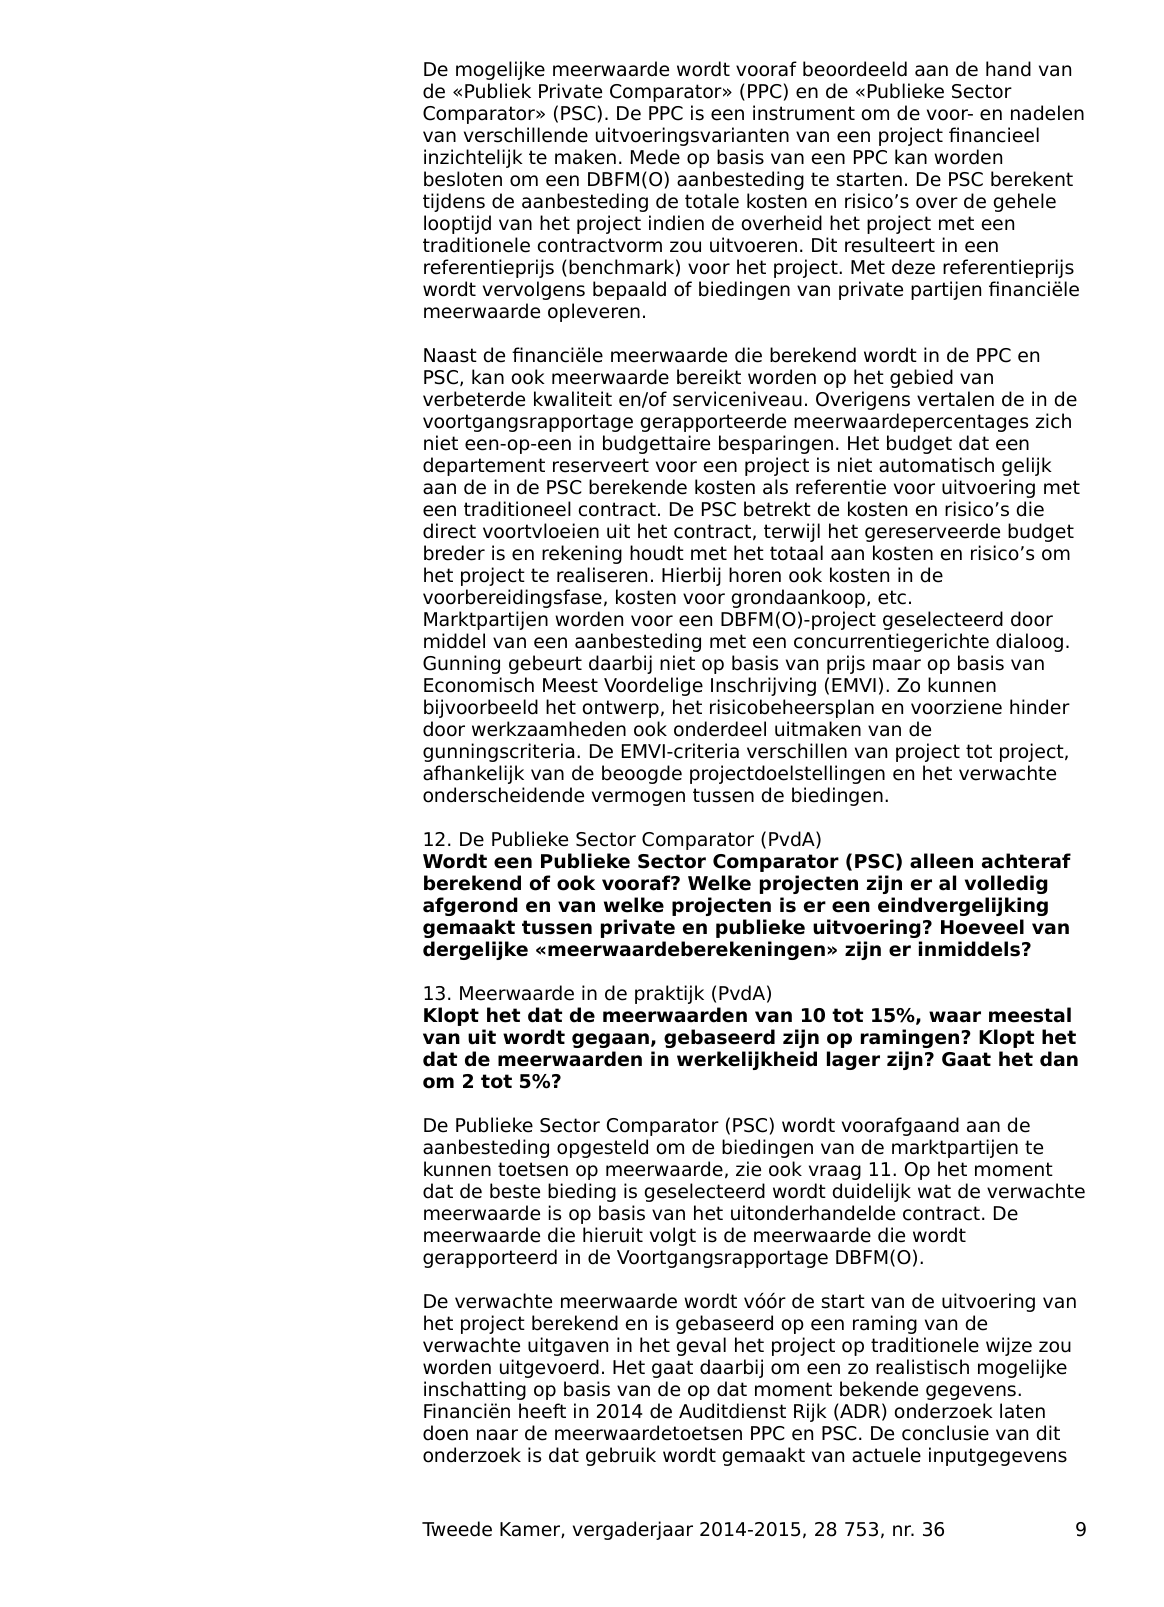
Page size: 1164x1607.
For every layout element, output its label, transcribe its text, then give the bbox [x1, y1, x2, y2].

text 12. De Publieke Sector Comparator (PvdA) [422, 829, 1087, 851]
text De verwachte meerwaarde wordt vóór de start van de uitvoering van het project berekend en is gebaseerd op een raming van de verwachte uitgaven in het geval het project op traditionele wijze zou worden uitgevoerd. Het gaat daarbij om een zo realistisch mogelijke inschatting op basis van de op dat moment bekende gegevens. Financiën heeft in 2014 de Auditdienst Rijk (ADR) onderzoek laten doen naar de meerwaardetoetsen PPC en PSC. De conclusie van dit onderzoek is dat gebruik wordt gemaakt van actuele inputgegevens [422, 1291, 1087, 1467]
text Marktpartijen worden voor een DBFM(O)-project geselecteerd door middel van een aanbesteding met een concurrentiegerichte dialoog. Gunning gebeurt daarbij niet op basis van prijs maar op basis van Economisch Meest Voordelige Inschrijving (EMVI). Zo kunnen bijvoorbeeld het ontwerp, het risicobeheersplan en voorziene hinder door werkzaamheden ook onderdeel uitmaken van de gunningscriteria. De EMVI-criteria verschillen van project tot project, afhankelijk van de beoogde projectdoelstellingen en het verwachte onderscheidende vermogen tussen de biedingen. [422, 609, 1087, 807]
text De Publieke Sector Comparator (PSC) wordt voorafgaand aan de aanbesteding opgesteld om de biedingen van de marktpartijen te kunnen toetsen op meerwaarde, zie ook vraag 11. Op het moment dat de beste bieding is geselecteerd wordt duidelijk wat de verwachte meerwaarde is op basis van het uitonderhandelde contract. De meerwaarde die hieruit volgt is de meerwaarde die wordt gerapporteerd in de Voortgangsrapportage DBFM(O). [422, 1115, 1087, 1269]
text Wordt een Publieke Sector Comparator (PSC) alleen achteraf berekend of ook vooraf? Welke projecten zijn er al volledig afgerond en van welke projecten is er een eindvergelijking gemaakt tussen private en publieke uitvoering? Hoeveel van dergelijke «meerwaardeberekeningen» zijn er inmiddels? [422, 851, 1087, 961]
text Klopt het dat de meerwaarden van 10 tot 15%, waar meestal van uit wordt gegaan, gebaseerd zijn op ramingen? Klopt het dat de meerwaarden in werkelijkheid lager zijn? Gaat het dan om 2 tot 5%? [422, 1005, 1087, 1093]
text De mogelijke meerwaarde wordt vooraf beoordeeld aan de hand van de «Publiek Private Comparator» (PPC) en de «Publieke Sector Comparator» (PSC). De PPC is een instrument om de voor- en nadelen van verschillende uitvoeringsvarianten van een project financieel inzichtelijk te maken. Mede op basis van een PPC kan worden besloten om een DBFM(O) aanbesteding te starten. De PSC berekent tijdens de aanbesteding de totale kosten en risico’s over de gehele looptijd van het project indien de overheid het project met een traditionele contractvorm zou uitvoeren. Dit resulteert in een referentieprijs (benchmark) voor het project. Met deze referentieprijs wordt vervolgens bepaald of biedingen van private partijen financiële meerwaarde opleveren. [422, 59, 1087, 323]
text Naast de financiële meerwaarde die berekend wordt in de PPC en PSC, kan ook meerwaarde bereikt worden op het gebied van verbeterde kwaliteit en/of serviceniveau. Overigens vertalen de in de voortgangsrapportage gerapporteerde meerwaardepercentages zich niet een-op-een in budgettaire besparingen. Het budget dat een departement reserveert voor een project is niet automatisch gelijk aan de in de PSC berekende kosten als referentie voor uitvoering met een traditioneel contract. De PSC betrekt de kosten en risico’s die direct voortvloeien uit het contract, terwijl het gereserveerde budget breder is en rekening houdt met het totaal aan kosten en risico’s om het project te realiseren. Hierbij horen ook kosten in de voorbereidingsfase, kosten voor grondaankoop, etc. [422, 345, 1087, 609]
text 13. Meerwaarde in de praktijk (PvdA) [422, 983, 1087, 1005]
